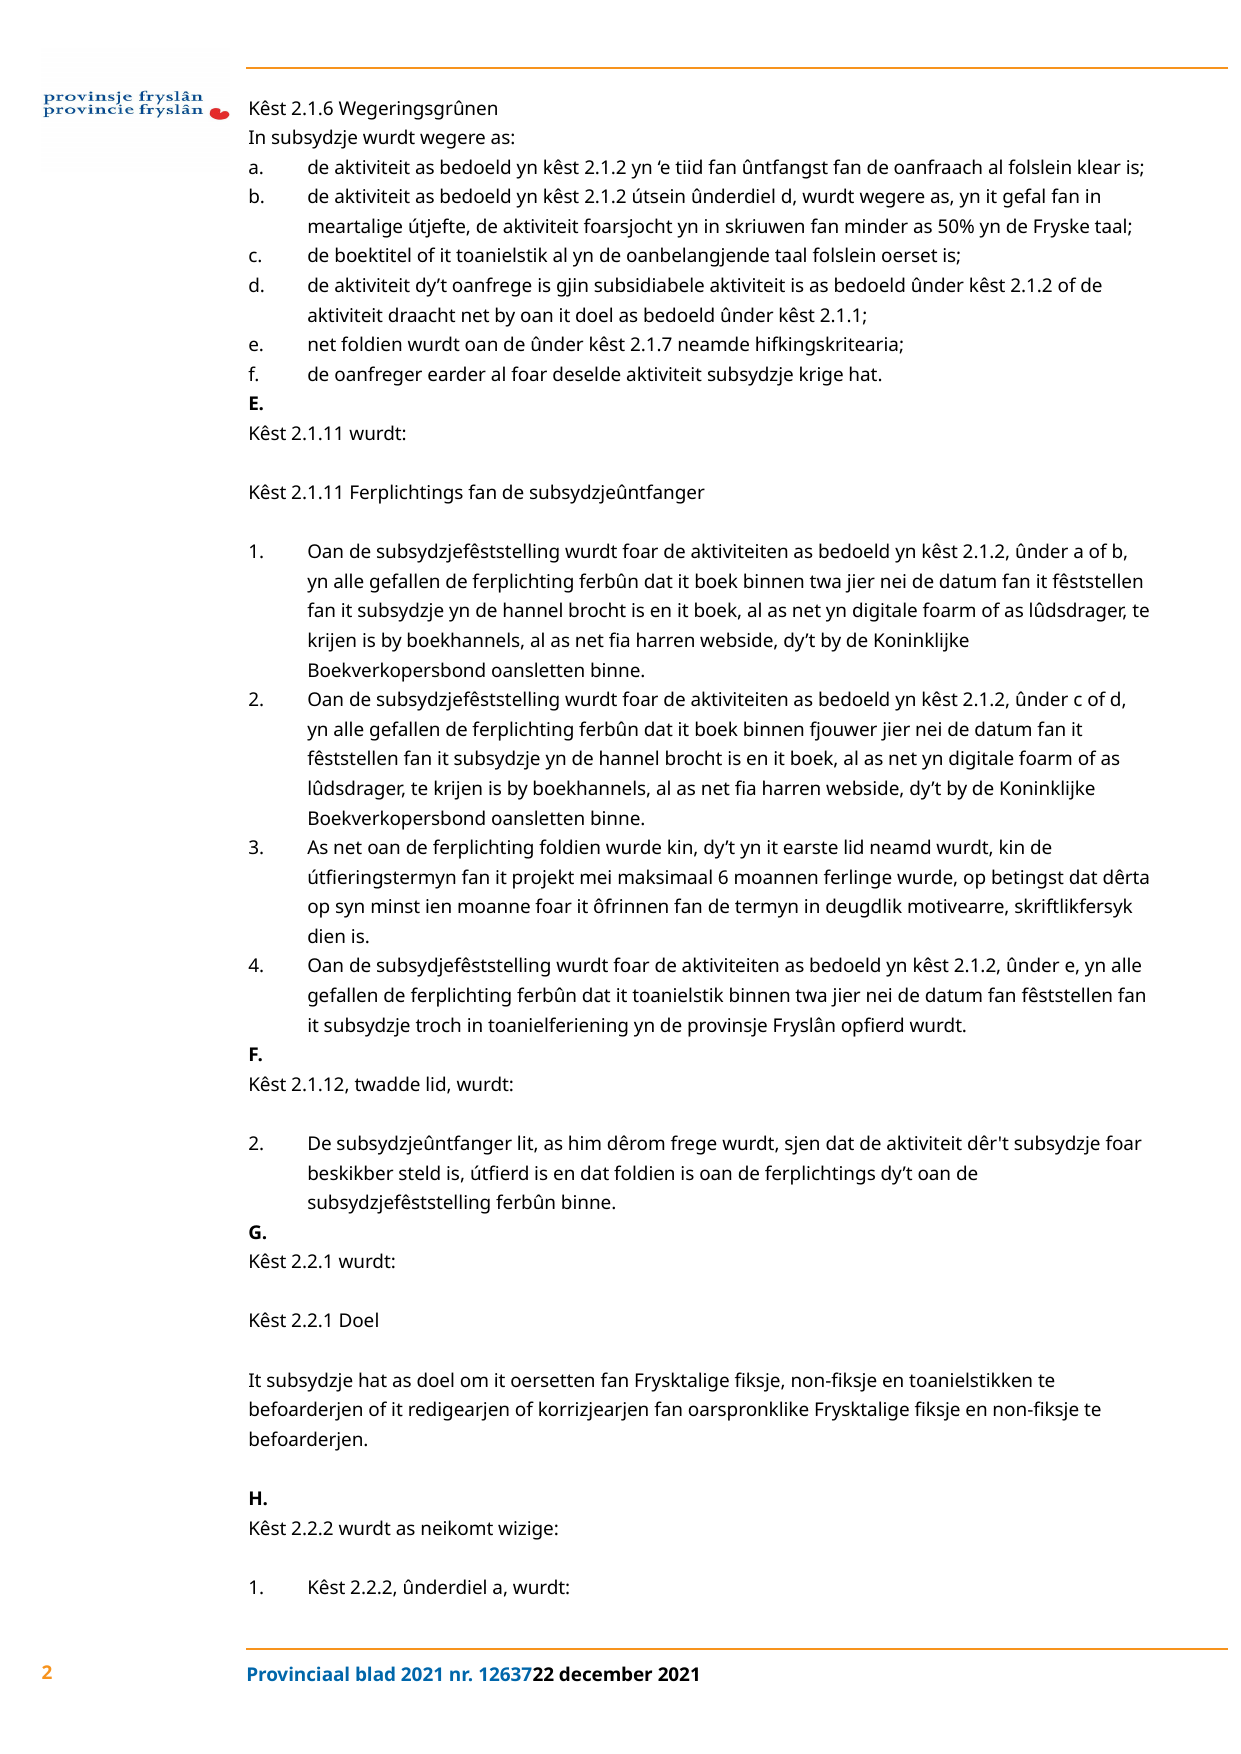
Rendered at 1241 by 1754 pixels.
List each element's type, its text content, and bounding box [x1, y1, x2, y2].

list De subsydzjeûntfanger lit, as him dêrom frege wurdt, sjen dat de aktiviteit dêr't subsydzje foar beskikber steld is, útfierd is en dat foldien is oan de ferplichtings dy’t oan de subsydzjefêststelling ferbûn binne. [248, 1130, 1152, 1215]
text Kêst 2.1.11 wurdt: [248, 420, 1152, 446]
picture [41, 47, 231, 172]
list Oan de subsydzjefêststelling wurdt foar de aktiviteiten as bedoeld yn kêst 2.1.2, ûnder a of b, yn alle gefallen de ferplichting ferbûn dat it boek binnen twa jier nei de datum fan it fêststellen fan it subsydzje yn de hannel brocht is en it boek, al as net yn digitale foarm of as lûdsdrager, te krijen is by boekhannels, al as net fia harren webside, dy’t by de Koninklijke Boekverkopersbond oansletten binne. [248, 538, 1152, 683]
list de boektitel of it toanielstik al yn de oanbelangjende taal folslein oerset is; [248, 243, 1152, 268]
list de aktiviteit as bedoeld yn kêst 2.1.2 útsein ûnderdiel d, wurdt wegere as, yn it gefal fan in meartalige útjefte, de aktiviteit foarsjocht yn in skriuwen fan minder as 50% yn de Fryske taal; [248, 183, 1152, 239]
text Kêst 2.1.12, twadde lid, wurdt: [248, 1071, 1152, 1097]
text Kêst 2.2.1 Doel [248, 1308, 1152, 1333]
list de aktiviteit dy’t oanfrege is gjin subsidiabele aktiviteit is as bedoeld ûnder kêst 2.1.2 of de aktiviteit draacht net by oan it doel as bedoeld ûnder kêst 2.1.1; [248, 272, 1152, 328]
text E. [248, 391, 1152, 416]
text Kêst 2.1.11 Ferplichtings fan de subsydzjeûntfanger [248, 479, 1152, 505]
list net foldien wurdt oan de ûnder kêst 2.1.7 neamde hifkingskritearia; [248, 331, 1152, 357]
list Kêst 2.2.2, ûnderdiel a, wurdt: [248, 1574, 1152, 1600]
list Oan de subsydjefêststelling wurdt foar de aktiviteiten as bedoeld yn kêst 2.1.2, ûnder e, yn alle gefallen de ferplichting ferbûn dat it toanielstik binnen twa jier nei de datum fan fêststellen fan it subsydzje troch in toanielferiening yn de provinsje Fryslân opfierd wurdt. [248, 953, 1152, 1038]
text Kêst 2.2.1 wurdt: [248, 1248, 1152, 1274]
text F. [248, 1041, 1152, 1067]
text H. [248, 1485, 1152, 1511]
text G. [248, 1219, 1152, 1245]
text It subsydzje hat as doel om it oersetten fan Frysktalige fiksje, non-fiksje en toanielstikken te befoarderjen of it redigearjen of korrizjearjen fan oarspronklike Frysktalige fiksje en non-fiksje te befoarderjen. [248, 1367, 1152, 1452]
list de aktiviteit as bedoeld yn kêst 2.1.2 yn ‘e tiid fan ûntfangst fan de oanfraach al folslein klear is; [248, 154, 1152, 180]
text Kêst 2.1.6 Wegeringsgrûnen [248, 95, 1152, 121]
list de oanfreger earder al foar deselde aktiviteit subsydzje krige hat. [248, 361, 1152, 387]
text Kêst 2.2.2 wurdt as neikomt wizige: [248, 1515, 1152, 1541]
list Oan de subsydzjefêststelling wurdt foar de aktiviteiten as bedoeld yn kêst 2.1.2, ûnder c of d, yn alle gefallen de ferplichting ferbûn dat it boek binnen fjouwer jier nei de datum fan it fêststellen fan it subsydzje yn de hannel brocht is en it boek, al as net yn digitale foarm of as lûdsdrager, te krijen is by boekhannels, al as net fia harren webside, dy’t by de Koninklijke Boekverkopersbond oansletten binne. [248, 686, 1152, 831]
text In subsydzje wurdt wegere as: [248, 124, 1152, 150]
list As net oan de ferplichting foldien wurde kin, dy’t yn it earste lid neamd wurdt, kin de útfieringstermyn fan it projekt mei maksimaal 6 moannen ferlinge wurde, op betingst dat dêrta op syn minst ien moanne foar it ôfrinnen fan de termyn in deugdlik motivearre, skriftlikfersyk dien is. [248, 834, 1152, 949]
